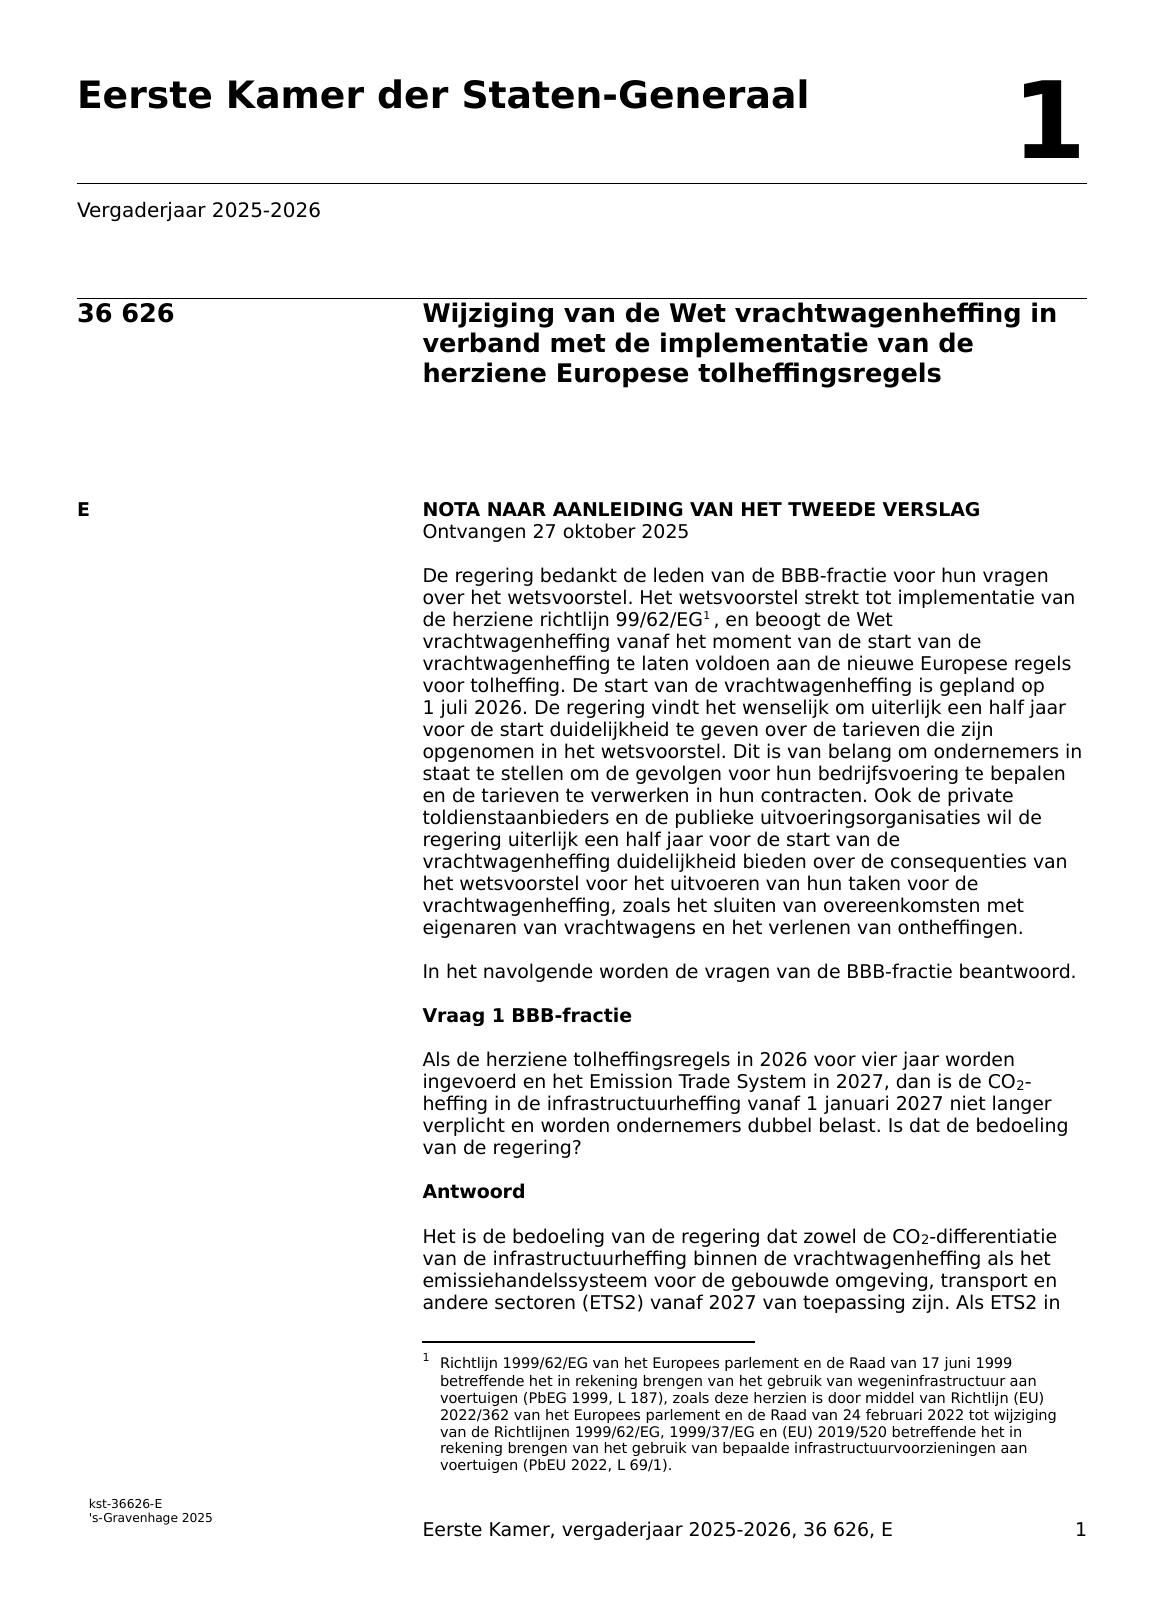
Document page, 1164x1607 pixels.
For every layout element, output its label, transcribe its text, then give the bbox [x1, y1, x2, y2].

subtitle 36 626 Wijziging van de Wet vrachtwagenheffing in verband met de implementatie van de herziene Europese tolheffingsregels [77, 299, 1087, 388]
text Het is de bedoeling van de regering dat zowel de CO2-differentiatie van de infrastructuurheffing binnen de vrachtwagenheffing als het emissiehandelssysteem voor de gebouwde omgeving, transport en andere sectoren (ETS2) vanaf 2027 van toepassing zijn. Als ETS2 in [422, 1226, 1087, 1313]
table_cell Vergaderjaar 2025-2026 [77, 184, 1087, 298]
text In het navolgende worden de vragen van de BBB-fractie beantwoord. [422, 961, 1087, 983]
text De regering bedankt de leden van de BBB-fractie voor hun vragen over het wetsvoorstel. Het wetsvoorstel strekt tot implementatie van de herziene richtlijn 99/62/EG, en beoogt de Wet vrachtwagenheffing vanaf het moment van de start van de vrachtwagenheffing te laten voldoen aan de nieuwe Europese regels voor tolheffing. De start van de vrachtwagenheffing is gepland op 1 juli 2026. De regering vindt het wenselijk om uiterlijk een half jaar voor de start duidelijkheid te geven over de tarieven die zijn opgenomen in het wetsvoorstel. Dit is van belang om ondernemers in staat te stellen om de gevolgen voor hun bedrijfsvoering te bepalen en de tarieven te verwerken in hun contracten. Ook de private toldienstaanbieders en de publieke uitvoeringsorganisaties wil de regering uiterlijk een half jaar voor de start van de vrachtwagenheffing duidelijkheid bieden over de consequenties van het wetsvoorstel voor het uitvoeren van hun taken voor de vrachtwagenheffing, zoals het sluiten van overeenkomsten met eigenaren van vrachtwagens en het verlenen van ontheffingen. [422, 565, 1087, 939]
table_header 1 [886, 59, 1087, 183]
text 's-Gravenhage 2025 [88, 1511, 323, 1525]
subtitle Antwoord [422, 1181, 1087, 1203]
text Richtlijn 1999/62/EG van het Europees parlement en de Raad van 17 juni 1999 betreffende het in rekening brengen van het gebruik van wegeninfrastructuur aan voertuigen (PbEG 1999, L 187), zoals deze herzien is door middel van Richtlijn (EU) 2022/362 van het Europees parlement en de Raad van 24 februari 2022 tot wijziging van de Richtlijnen 1999/62/EG, 1999/37/EG en (EU) 2019/520 betreffende het in rekening brengen van het gebruik van bepaalde infrastructuurvoorzieningen aan voertuigen (PbEU 2022, L 69/1). [422, 1351, 1087, 1474]
subtitle E NOTA NAAR AANLEIDING VAN HET TWEEDE VERSLAG [77, 499, 1087, 521]
text Als de herziene tolheffingsregels in 2026 voor vier jaar worden ingevoerd en het Emission Trade System in 2027, dan is de CO2-heffing in de infrastructuurheffing vanaf 1 januari 2027 niet langer verplicht en worden ondernemers dubbel belast. Is dat de bedoeling van de regering? [422, 1049, 1087, 1159]
table_header Eerste Kamer der Staten-Generaal [77, 59, 886, 183]
text kst-36626-E [88, 1497, 323, 1511]
subtitle Vraag 1 BBB-fractie [422, 1005, 1087, 1027]
text Ontvangen 27 oktober 2025 [422, 521, 1087, 543]
